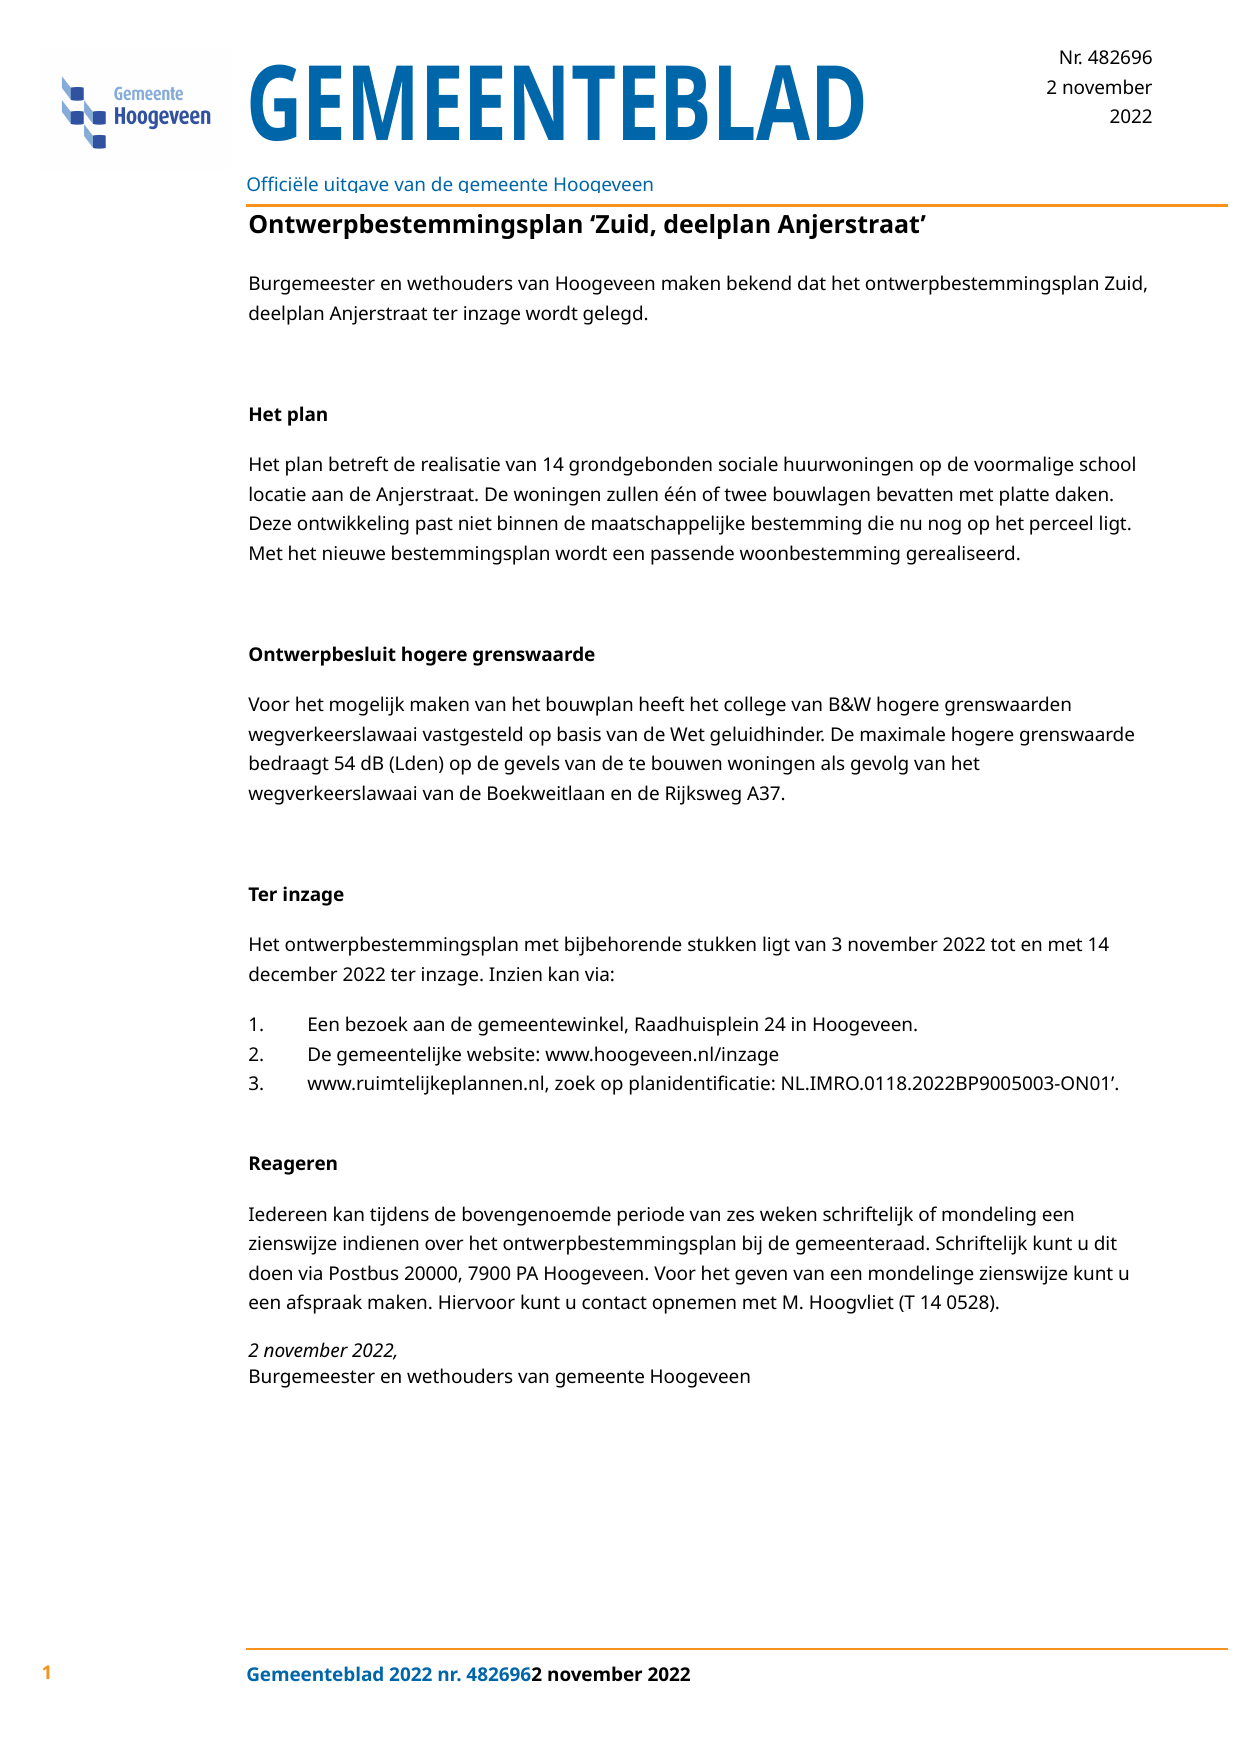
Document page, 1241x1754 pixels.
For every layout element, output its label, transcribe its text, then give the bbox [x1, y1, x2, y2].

text Reageren [248, 1150, 1152, 1176]
text Ter inzage [248, 881, 1152, 906]
picture [41, 47, 231, 172]
text Het plan betreft de realisatie van 14 grondgebonden sociale huurwoningen op de voormalige school locatie aan de Anjerstraat. De woningen zullen één of twee bouwlagen bevatten met platte daken. Deze ontwikkeling past niet binnen de maatschappelijke bestemming die nu nog op het perceel ligt. Met het nieuwe bestemmingsplan wordt een passende woonbestemming gerealiseerd. [248, 451, 1152, 566]
list De gemeentelijke website: www.hoogeveen.nl/inzage [248, 1041, 1152, 1066]
text Voor het mogelijk maken van het bouwplan heeft het college van B&W hogere grenswaarden wegverkeerslawaai vastgesteld op basis van de Wet geluidhinder. De maximale hogere grenswaarde bedraagt 54 dB (Lden) op de gevels van de te bouwen woningen als gevolg van het wegverkeerslawaai van de Boekweitlaan en de Rijksweg A37. [248, 691, 1152, 806]
text Burgemeester en wethouders van gemeente Hoogeveen [248, 1363, 1152, 1389]
list Een bezoek aan de gemeentewinkel, Raadhuisplein 24 in Hoogeveen. [248, 1011, 1152, 1037]
text 2 november 2022, [248, 1337, 1152, 1363]
text Burgemeester en wethouders van Hoogeveen maken bekend dat het ontwerpbestemmingsplan Zuid, deelplan Anjerstraat ter inzage wordt gelegd. [248, 270, 1152, 326]
list www.ruimtelijkeplannen.nl, zoek op planidentificatie: NL.IMRO.0118.2022BP9005003-ON01’. [248, 1070, 1152, 1096]
text Ontwerpbesluit hogere grenswaarde [248, 641, 1152, 666]
text Iedereen kan tijdens de bovengenoemde periode van zes weken schriftelijk of mondeling een zienswijze indienen over het ontwerpbestemmingsplan bij de gemeenteraad. Schriftelijk kunt u dit doen via Postbus 20000, 7900 PA Hoogeveen. Voor het geven van een mondelinge zienswijze kunt u een afspraak maken. Hiervoor kunt u contact opnemen met M. Hoogvliet (T 14 0528). [248, 1201, 1152, 1315]
text Het plan [248, 401, 1152, 426]
text Het ontwerpbestemmingsplan met bijbehorende stukken ligt van 3 november 2022 tot en met 14 december 2022 ter inzage. Inzien kan via: [248, 931, 1152, 986]
text Ontwerpbestemmingsplan ‘Zuid, deelplan Anjerstraat’ [248, 207, 1152, 241]
